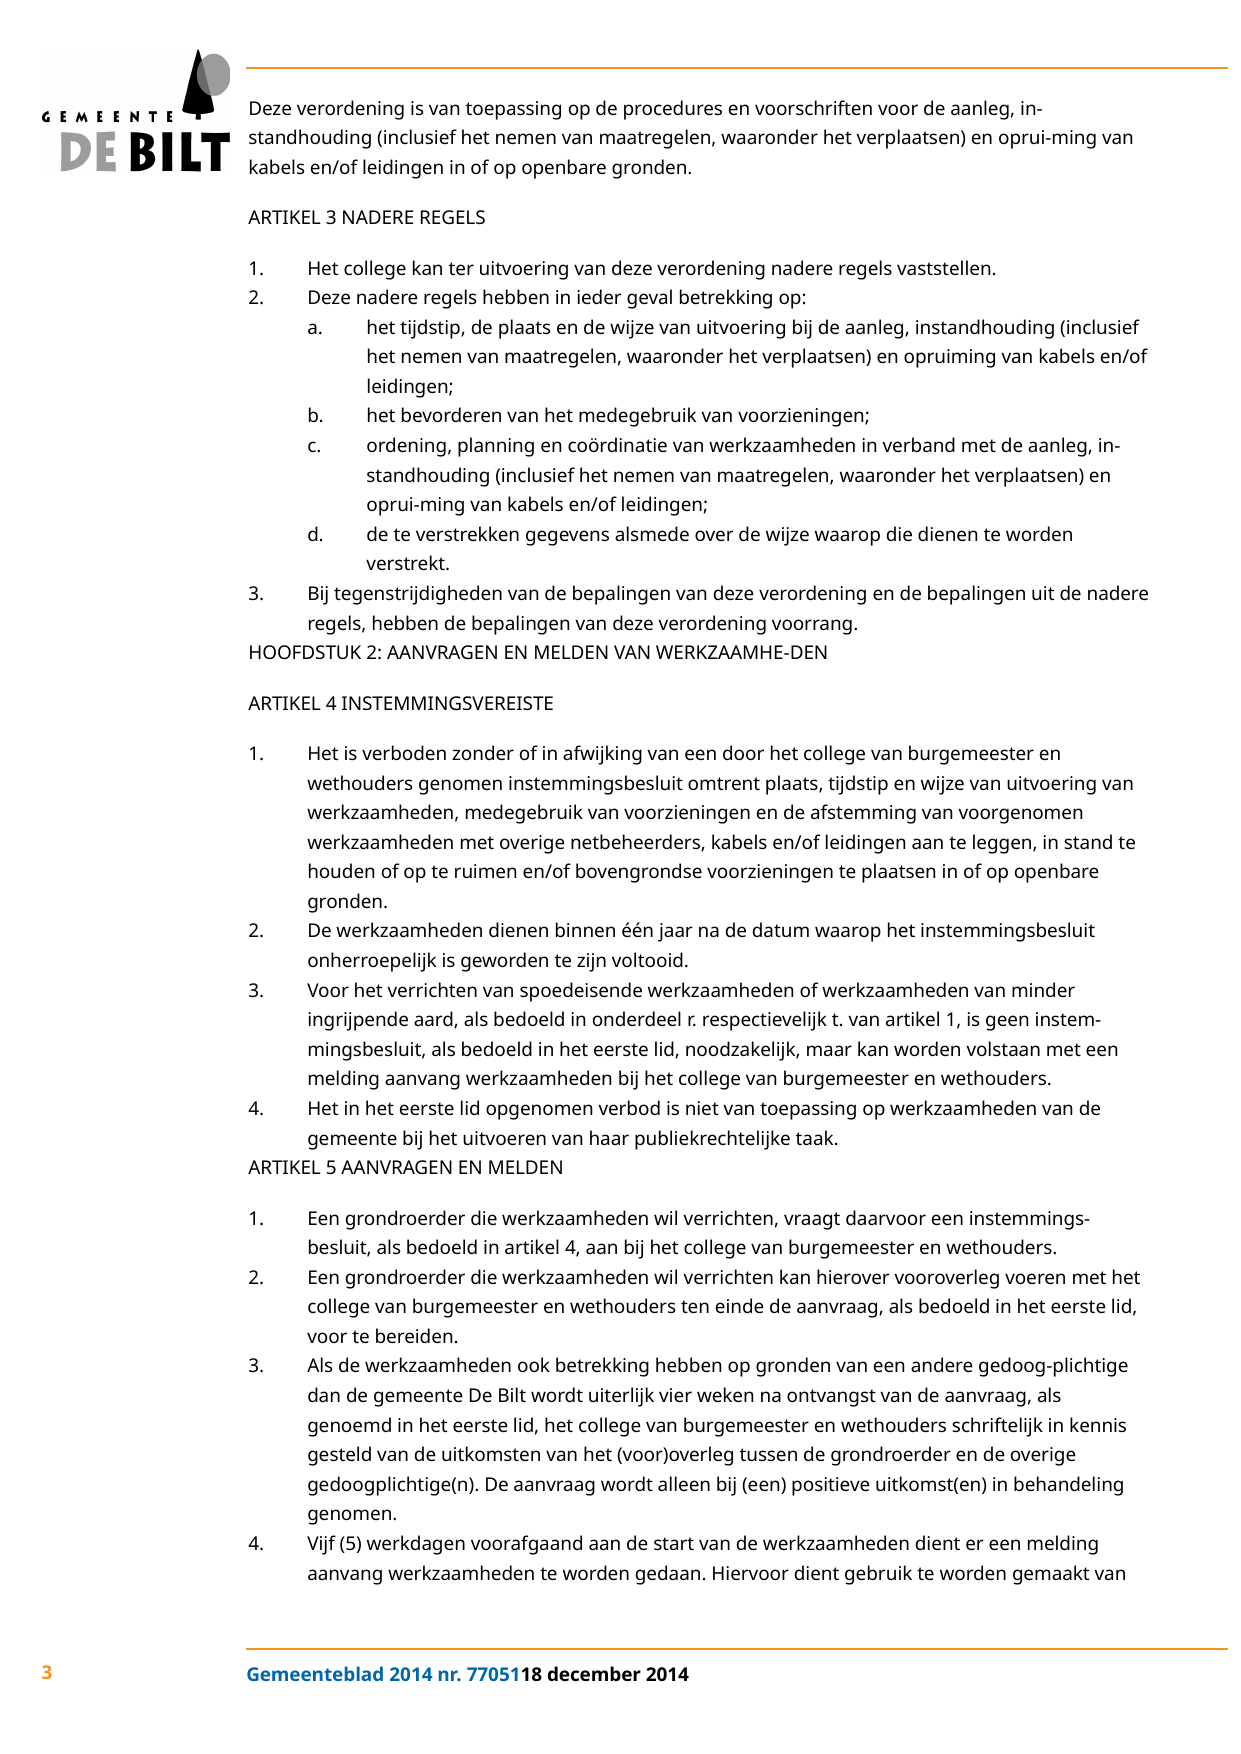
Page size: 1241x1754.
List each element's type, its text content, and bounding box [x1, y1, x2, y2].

text HOOFDSTUK 2: AANVRAGEN EN MELDEN VAN WERKZAAMHE-DEN [248, 639, 1152, 665]
text Deze verordening is van toepassing op de procedures en voorschriften voor de aanleg, in-standhouding (inclusief het nemen van maatregelen, waaronder het verplaatsen) en oprui-ming van kabels en/of leidingen in of op openbare gronden. [248, 95, 1152, 180]
text ARTIKEL 5 AANVRAGEN EN MELDEN [248, 1154, 1152, 1180]
list Voor het verrichten van spoedeisende werkzaamheden of werkzaamheden van minder ingrijpende aard, als bedoeld in onderdeel r. respectievelijk t. van artikel 1, is geen instem-mingsbesluit, als bedoeld in het eerste lid, noodzakelijk, maar kan worden volstaan met een melding aanvang werkzaamheden bij het college van burgemeester en wethouders. [248, 977, 1152, 1091]
list Het in het eerste lid opgenomen verbod is niet van toepassing op werkzaamheden van de gemeente bij het uitvoeren van haar publiekrechtelijke taak. [248, 1095, 1152, 1151]
list het bevorderen van het medegebruik van voorzieningen; [307, 403, 1152, 428]
list ordening, planning en coördinatie van werkzaamheden in verband met de aanleg, in-standhouding (inclusief het nemen van maatregelen, waaronder het verplaatsen) en oprui-ming van kabels en/of leidingen; [307, 432, 1152, 517]
list Bij tegenstrijdigheden van de bepalingen van deze verordening en de bepalingen uit de nadere regels, hebben de bepalingen van deze verordening voorrang. [248, 580, 1152, 636]
list Deze nadere regels hebben in ieder geval betrekking op: [248, 284, 1152, 310]
list Het college kan ter uitvoering van deze verordening nadere regels vaststellen. [248, 255, 1152, 281]
list Vijf (5) werkdagen voorafgaand aan de start van de werkzaamheden dient er een melding aanvang werkzaamheden te worden gedaan. Hiervoor dient gebruik te worden gemaakt van [248, 1530, 1152, 1586]
text ARTIKEL 3 NADERE REGELS [248, 204, 1152, 230]
list Als de werkzaamheden ook betrekking hebben op gronden van een andere gedoog-plichtige dan de gemeente De Bilt wordt uiterlijk vier weken na ontvangst van de aanvraag, als genoemd in het eerste lid, het college van burgemeester en wethouders schriftelijk in kennis gesteld van de uitkomsten van het (voor)overleg tussen de grondroerder en de overige gedoogplichtige(n). De aanvraag wordt alleen bij (een) positieve uitkomst(en) in behandeling genomen. [248, 1353, 1152, 1526]
list het tijdstip, de plaats en de wijze van uitvoering bij de aanleg, instandhouding (inclusief het nemen van maatregelen, waaronder het verplaatsen) en opruiming van kabels en/of leidingen; [307, 314, 1152, 399]
picture [41, 47, 231, 172]
list Een grondroerder die werkzaamheden wil verrichten, vraagt daarvoor een instemmings-besluit, als bedoeld in artikel 4, aan bij het college van burgemeester en wethouders. [248, 1205, 1152, 1260]
list De werkzaamheden dienen binnen één jaar na de datum waarop het instemmingsbesluit onherroepelijk is geworden te zijn voltooid. [248, 918, 1152, 973]
list Het is verboden zonder of in afwijking van een door het college van burgemeester en wethouders genomen instemmingsbesluit omtrent plaats, tijdstip en wijze van uitvoering van werkzaamheden, medegebruik van voorzieningen en de afstemming van voorgenomen werkzaamheden met overige netbeheerders, kabels en/of leidingen aan te leggen, in stand te houden of op te ruimen en/of bovengrondse voorzieningen te plaatsen in of op openbare gronden. [248, 740, 1152, 914]
list de te verstrekken gegevens alsmede over de wijze waarop die dienen te worden verstrekt. [307, 521, 1152, 576]
list Een grondroerder die werkzaamheden wil verrichten kan hierover vooroverleg voeren met het college van burgemeester en wethouders ten einde de aanvraag, als bedoeld in het eerste lid, voor te bereiden. [248, 1264, 1152, 1349]
text ARTIKEL 4 INSTEMMINGSVEREISTE [248, 690, 1152, 716]
